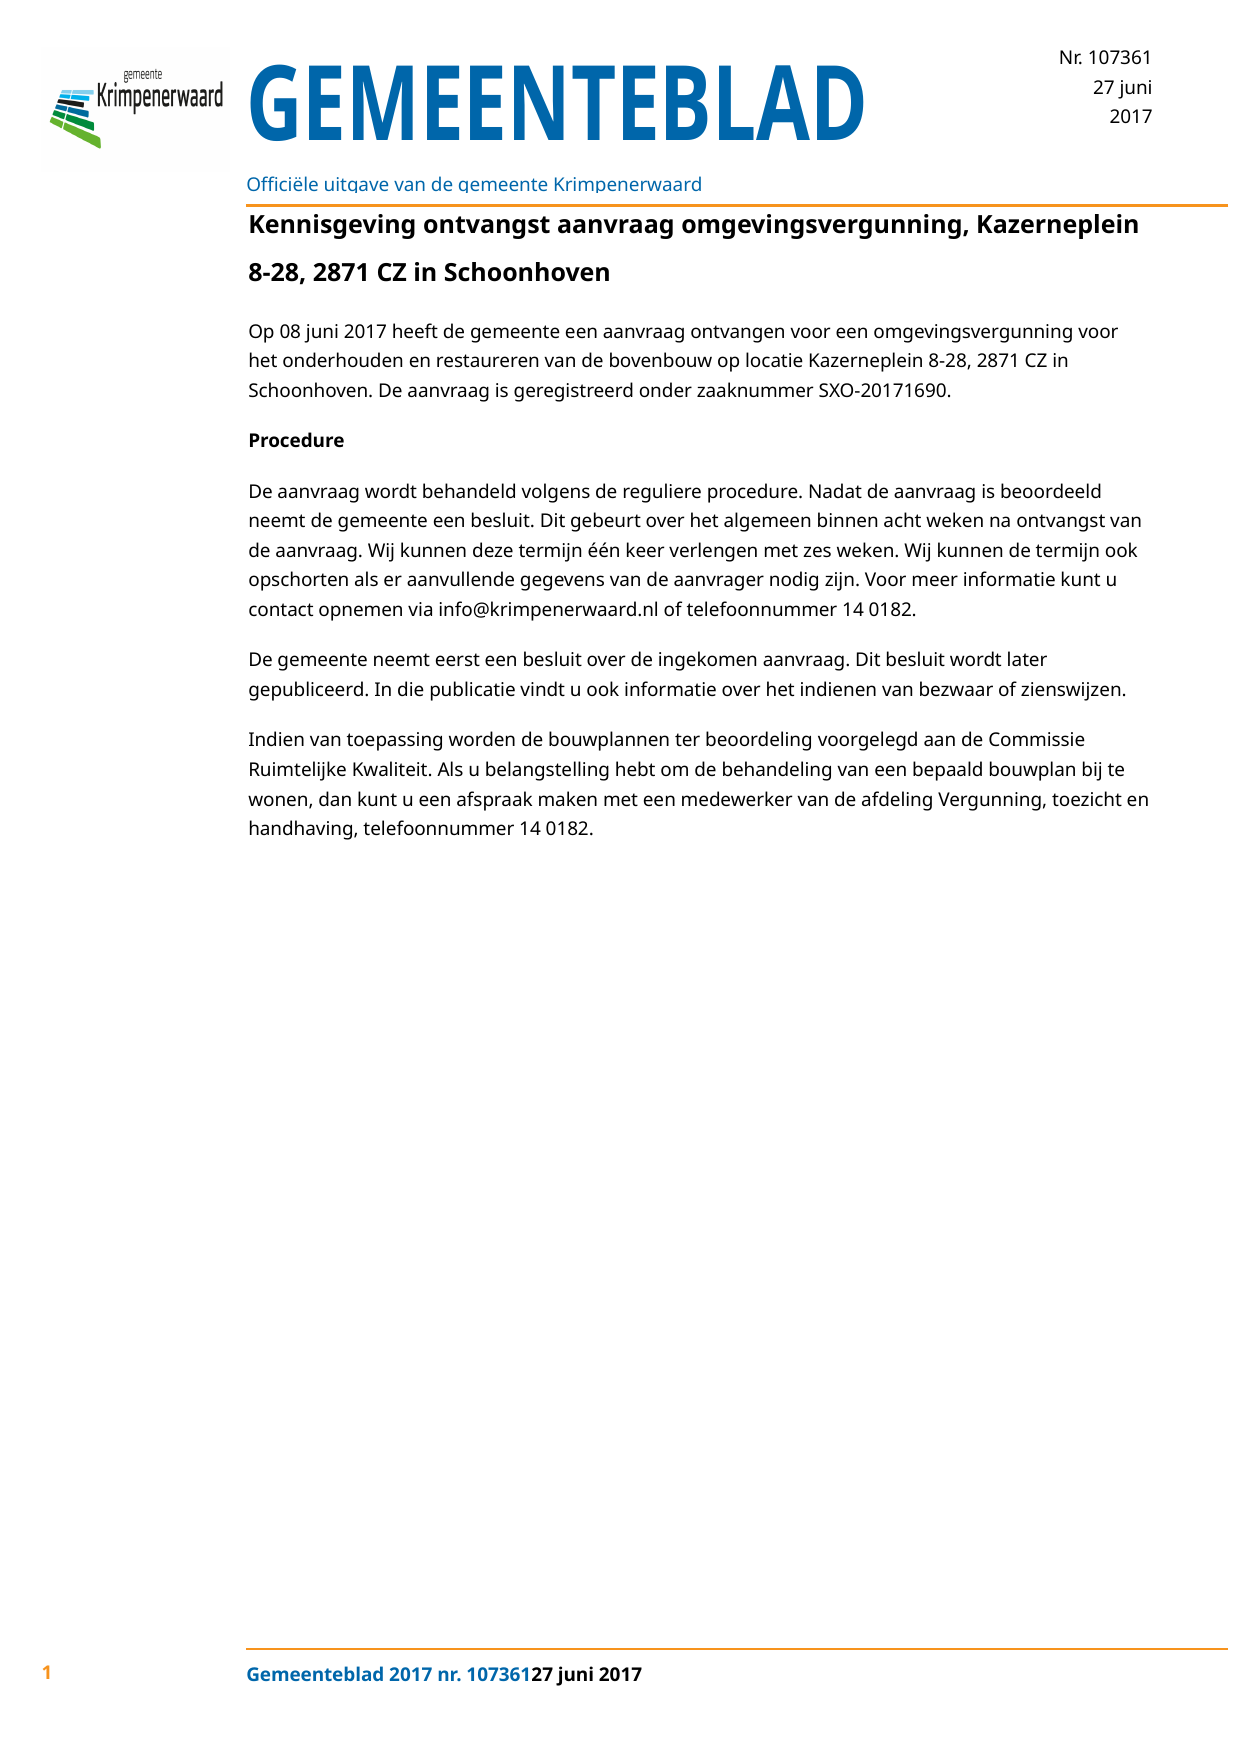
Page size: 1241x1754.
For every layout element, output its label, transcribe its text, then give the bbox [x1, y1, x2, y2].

text De gemeente neemt eerst een besluit over de ingekomen aanvraag. Dit besluit wordt later gepubliceerd. In die publicatie vindt u ook informatie over het indienen van bezwaar of zienswijzen. [248, 647, 1152, 702]
text Procedure [248, 427, 1152, 453]
text Kennisgeving ontvangst aanvraag omgevingsvergunning, Kazerneplein 8-28, 2871 CZ in Schoonhoven [248, 207, 1152, 288]
text Indien van toepassing worden de bouwplannen ter beoordeling voorgelegd aan de Commissie Ruimtelijke Kwaliteit. Als u belangstelling hebt om de behandeling van een bepaald bouwplan bij te wonen, dan kunt u een afspraak maken met een medewerker van de afdeling Vergunning, toezicht en handhaving, telefoonnummer 14 0182. [248, 727, 1152, 841]
picture [41, 47, 231, 172]
text Op 08 juni 2017 heeft de gemeente een aanvraag ontvangen voor een omgevingsvergunning voor het onderhouden en restaureren van de bovenbouw op locatie Kazerneplein 8-28, 2871 CZ in Schoonhoven. De aanvraag is geregistreerd onder zaaknummer SXO-20171690. [248, 318, 1152, 403]
text De aanvraag wordt behandeld volgens de reguliere procedure. Nadat de aanvraag is beoordeeld neemt de gemeente een besluit. Dit gebeurt over het algemeen binnen acht weken na ontvangst van de aanvraag. Wij kunnen deze termijn één keer verlengen met zes weken. Wij kunnen de termijn ook opschorten als er aanvullende gegevens van de aanvrager nodig zijn. Voor meer informatie kunt u contact opnemen via info@krimpenerwaard.nl of telefoonnummer 14 0182. [248, 478, 1152, 622]
